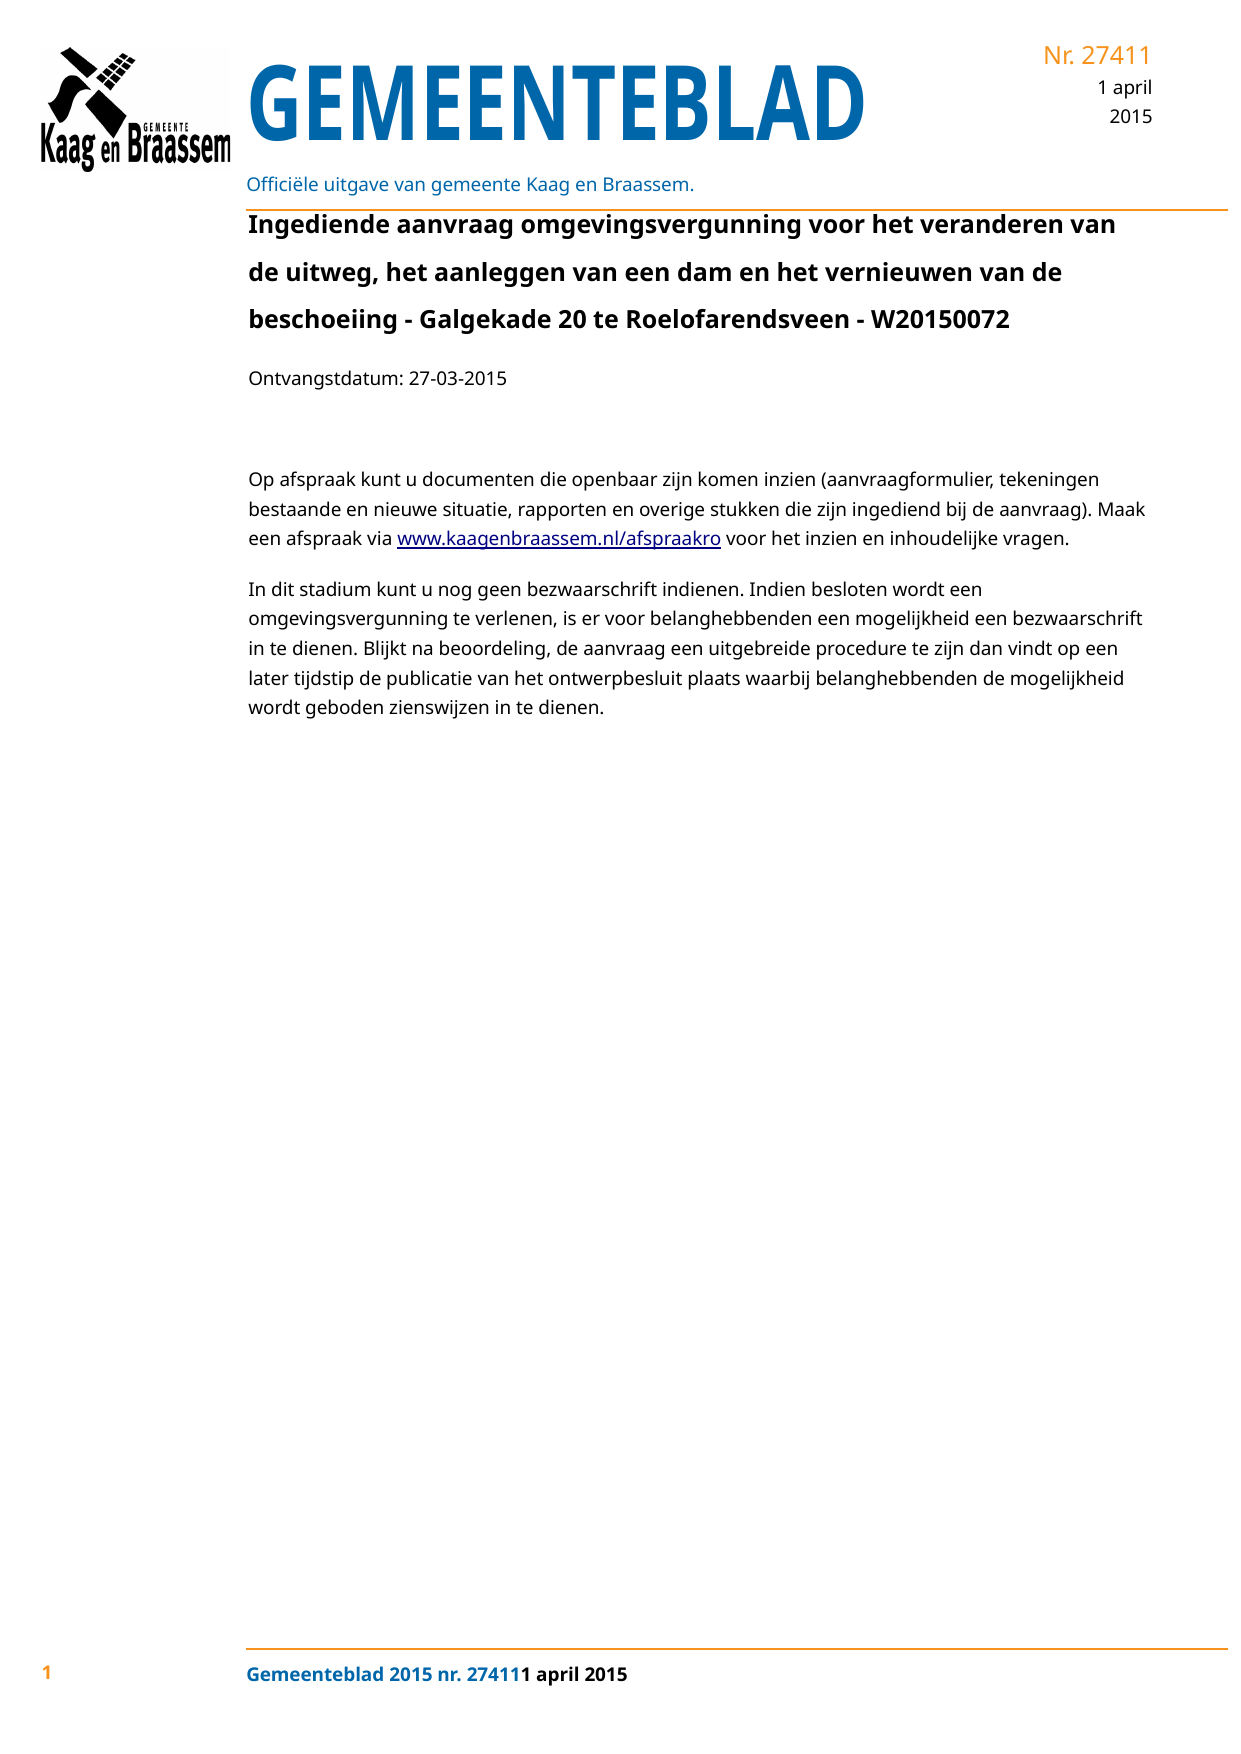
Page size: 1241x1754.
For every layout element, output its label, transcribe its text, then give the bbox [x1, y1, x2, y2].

text Op afspraak kunt u documenten die openbaar zijn komen inzien (aanvraagformulier, tekeningen bestaande en nieuwe situatie, rapporten en overige stukken die zijn ingediend bij de aanvraag). Maak een afspraak via www.kaagenbraassem.nl/afspraakro voor het inzien en inhoudelijke vragen. [248, 466, 1152, 551]
picture [41, 47, 231, 172]
text Ingediende aanvraag omgevingsvergunning voor het veranderen van de uitweg, het aanleggen van een dam en het vernieuwen van de beschoeiing - Galgekade 20 te Roelofarendsveen - W20150072 [248, 211, 1152, 336]
text Ontvangstdatum: 27-03-2015 [248, 366, 1152, 391]
text In dit stadium kunt u nog geen bezwaarschrift indienen. Indien besloten wordt een omgevingsvergunning te verlenen, is er voor belanghebbenden een mogelijkheid een bezwaarschrift in te dienen. Blijkt na beoordeling, de aanvraag een uitgebreide procedure te zijn dan vindt op een later tijdstip de publicatie van het ontwerpbesluit plaats waarbij belanghebbenden de mogelijkheid wordt geboden zienswijzen in te dienen. [248, 576, 1152, 720]
